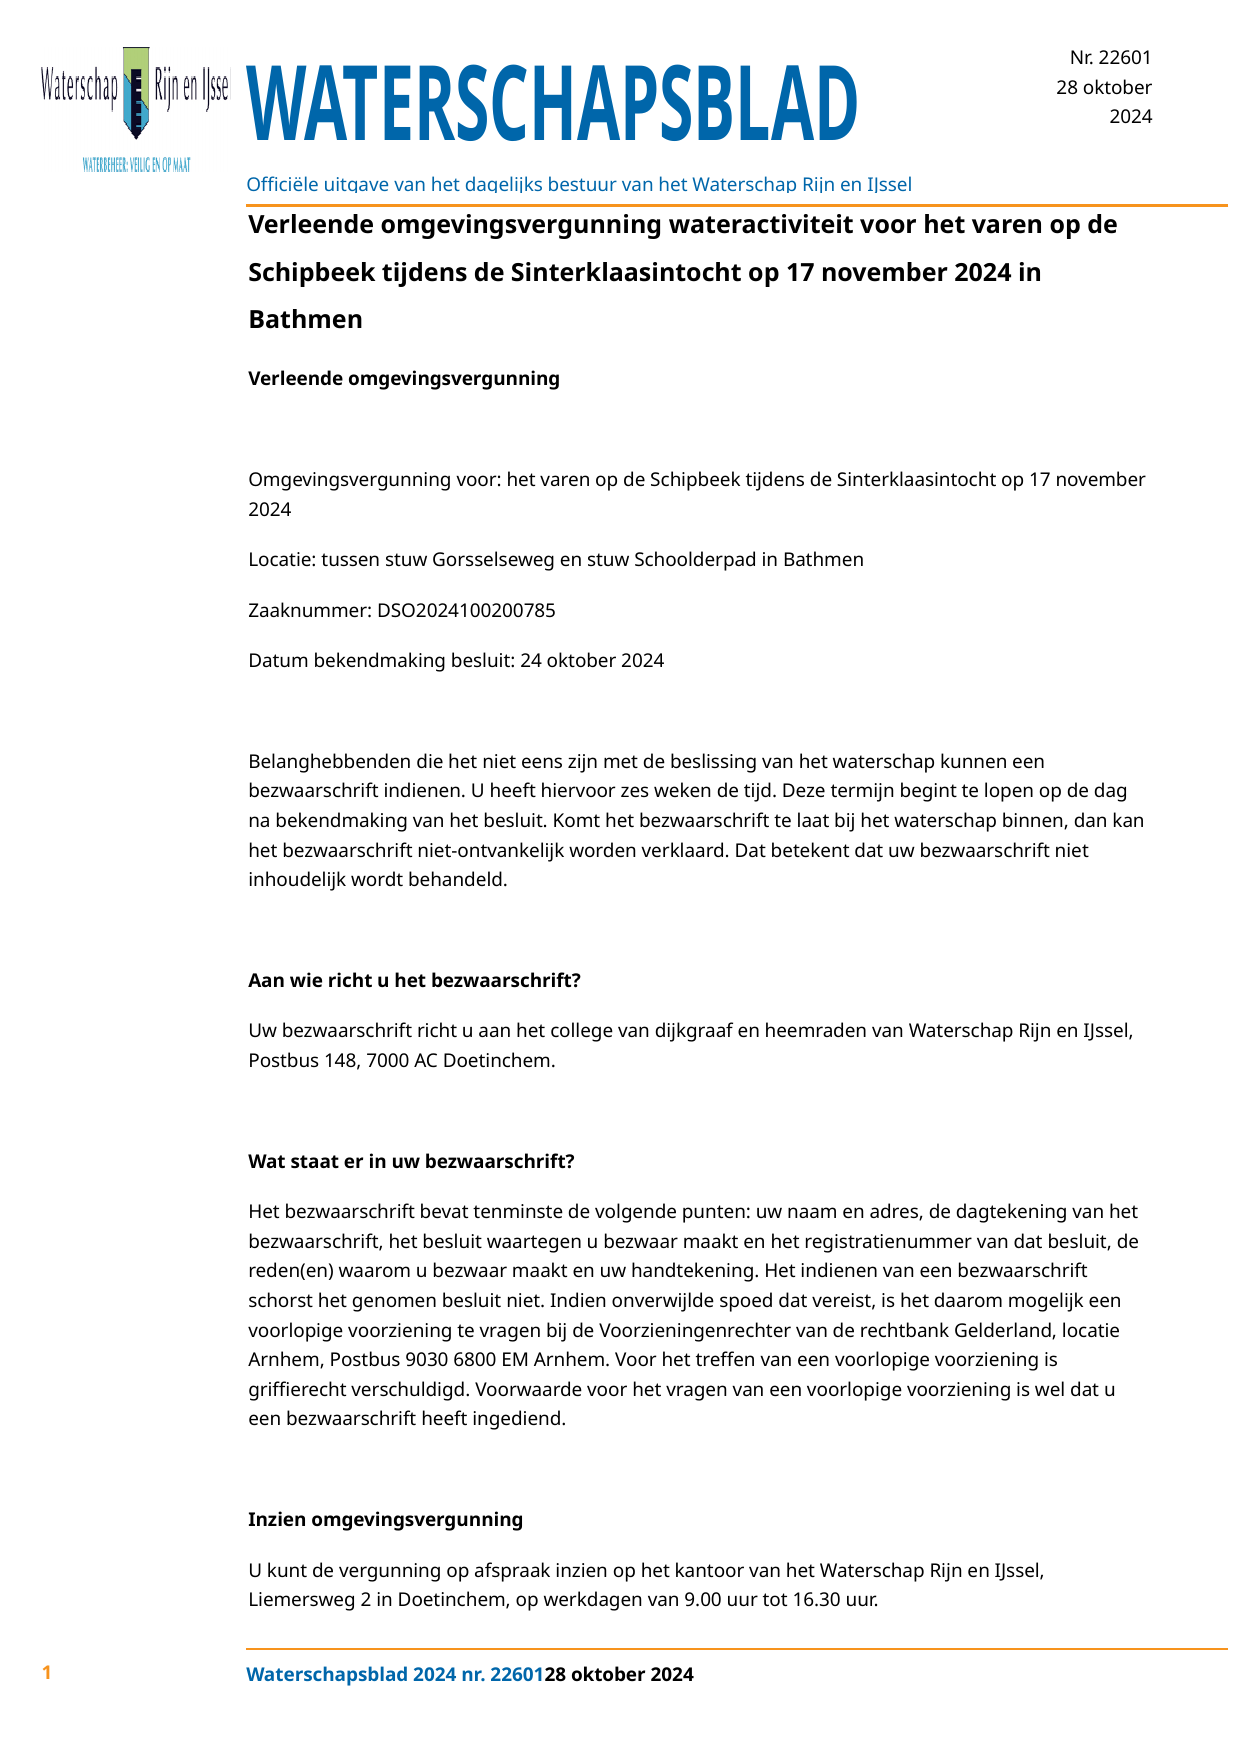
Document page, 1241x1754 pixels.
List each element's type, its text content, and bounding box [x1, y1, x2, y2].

text Verleende omgevingsvergunning [248, 366, 1152, 391]
text Locatie: tussen stuw Gorsselseweg en stuw Schoolderpad in Bathmen [248, 546, 1152, 572]
picture [41, 47, 231, 172]
text Omgevingsvergunning voor: het varen op de Schipbeek tijdens de Sinterklaasintocht op 17 november 2024 [248, 466, 1152, 522]
text Zaaknummer: DSO2024100200785 [248, 597, 1152, 622]
text Verleende omgevingsvergunning wateractiviteit voor het varen op de Schipbeek tijdens de Sinterklaasintocht op 17 november 2024 in Bathmen [248, 207, 1152, 336]
text Het bezwaarschrift bevat tenminste de volgende punten: uw naam en adres, de dagtekening van het bezwaarschrift, het besluit waartegen u bezwaar maakt en het registratienummer van dat besluit, de reden(en) waarom u bezwaar maakt en uw handtekening. Het indienen van een bezwaarschrift schorst het genomen besluit niet. Indien onverwijlde spoed dat vereist, is het daarom mogelijk een voorlopige voorziening te vragen bij de Voorzieningenrechter van de rechtbank Gelderland, locatie Arnhem, Postbus 9030 6800 EM Arnhem. Voor het treffen van een voorlopige voorziening is griffierecht verschuldigd. Voorwaarde voor het vragen van een voorlopige voorziening is wel dat u een bezwaarschrift heeft ingediend. [248, 1198, 1152, 1431]
text Datum bekendmaking besluit: 24 oktober 2024 [248, 647, 1152, 673]
text Uw bezwaarschrift richt u aan het college van dijkgraaf en heemraden van Waterschap Rijn en IJssel, Postbus 148, 7000 AC Doetinchem. [248, 1018, 1152, 1073]
text Wat staat er in uw bezwaarschrift? [248, 1148, 1152, 1174]
text Inzien omgevingsvergunning [248, 1506, 1152, 1532]
text Belanghebbenden die het niet eens zijn met de beslissing van het waterschap kunnen een bezwaarschrift indienen. U heeft hiervoor zes weken de tijd. Deze termijn begint te lopen op de dag na bekendmaking van het besluit. Komt het bezwaarschrift te laat bij het waterschap binnen, dan kan het bezwaarschrift niet-ontvankelijk worden verklaard. Dat betekent dat uw bezwaarschrift niet inhoudelijk wordt behandeld. [248, 748, 1152, 892]
text U kunt de vergunning op afspraak inzien op het kantoor van het Waterschap Rijn en IJssel, Liemersweg 2 in Doetinchem, op werkdagen van 9.00 uur tot 16.30 uur. [248, 1557, 1152, 1612]
text Aan wie richt u het bezwaarschrift? [248, 967, 1152, 993]
